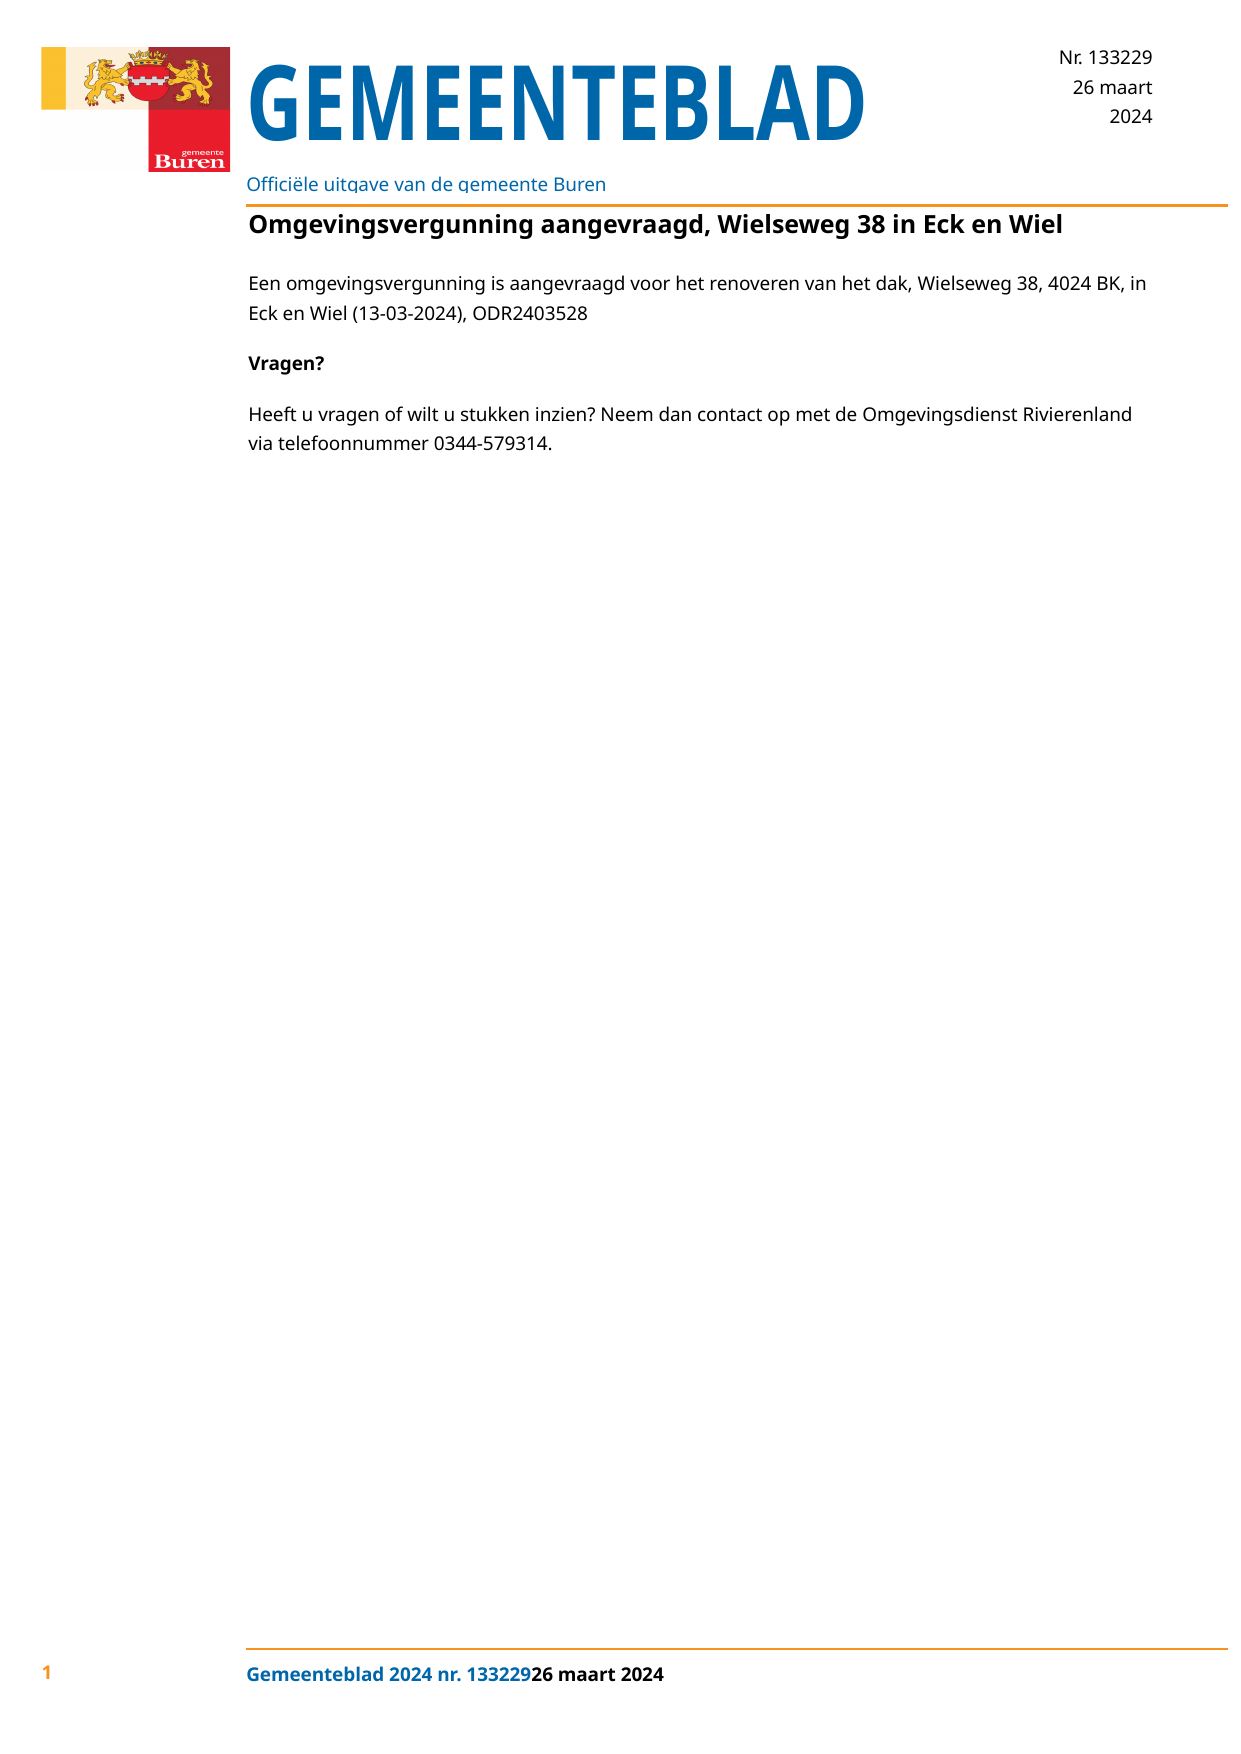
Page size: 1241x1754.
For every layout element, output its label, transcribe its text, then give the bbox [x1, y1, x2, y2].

text Een omgevingsvergunning is aangevraagd voor het renoveren van het dak, Wielseweg 38, 4024 BK, in Eck en Wiel (13-03-2024), ODR2403528 [248, 270, 1152, 326]
text Heeft u vragen of wilt u stukken inzien? Neem dan contact op met de Omgevingsdienst Rivierenland via telefoonnummer 0344-579314. [248, 401, 1152, 456]
text Vragen? [248, 350, 1152, 376]
text Omgevingsvergunning aangevraagd, Wielseweg 38 in Eck en Wiel [248, 207, 1152, 241]
picture [41, 47, 231, 172]
